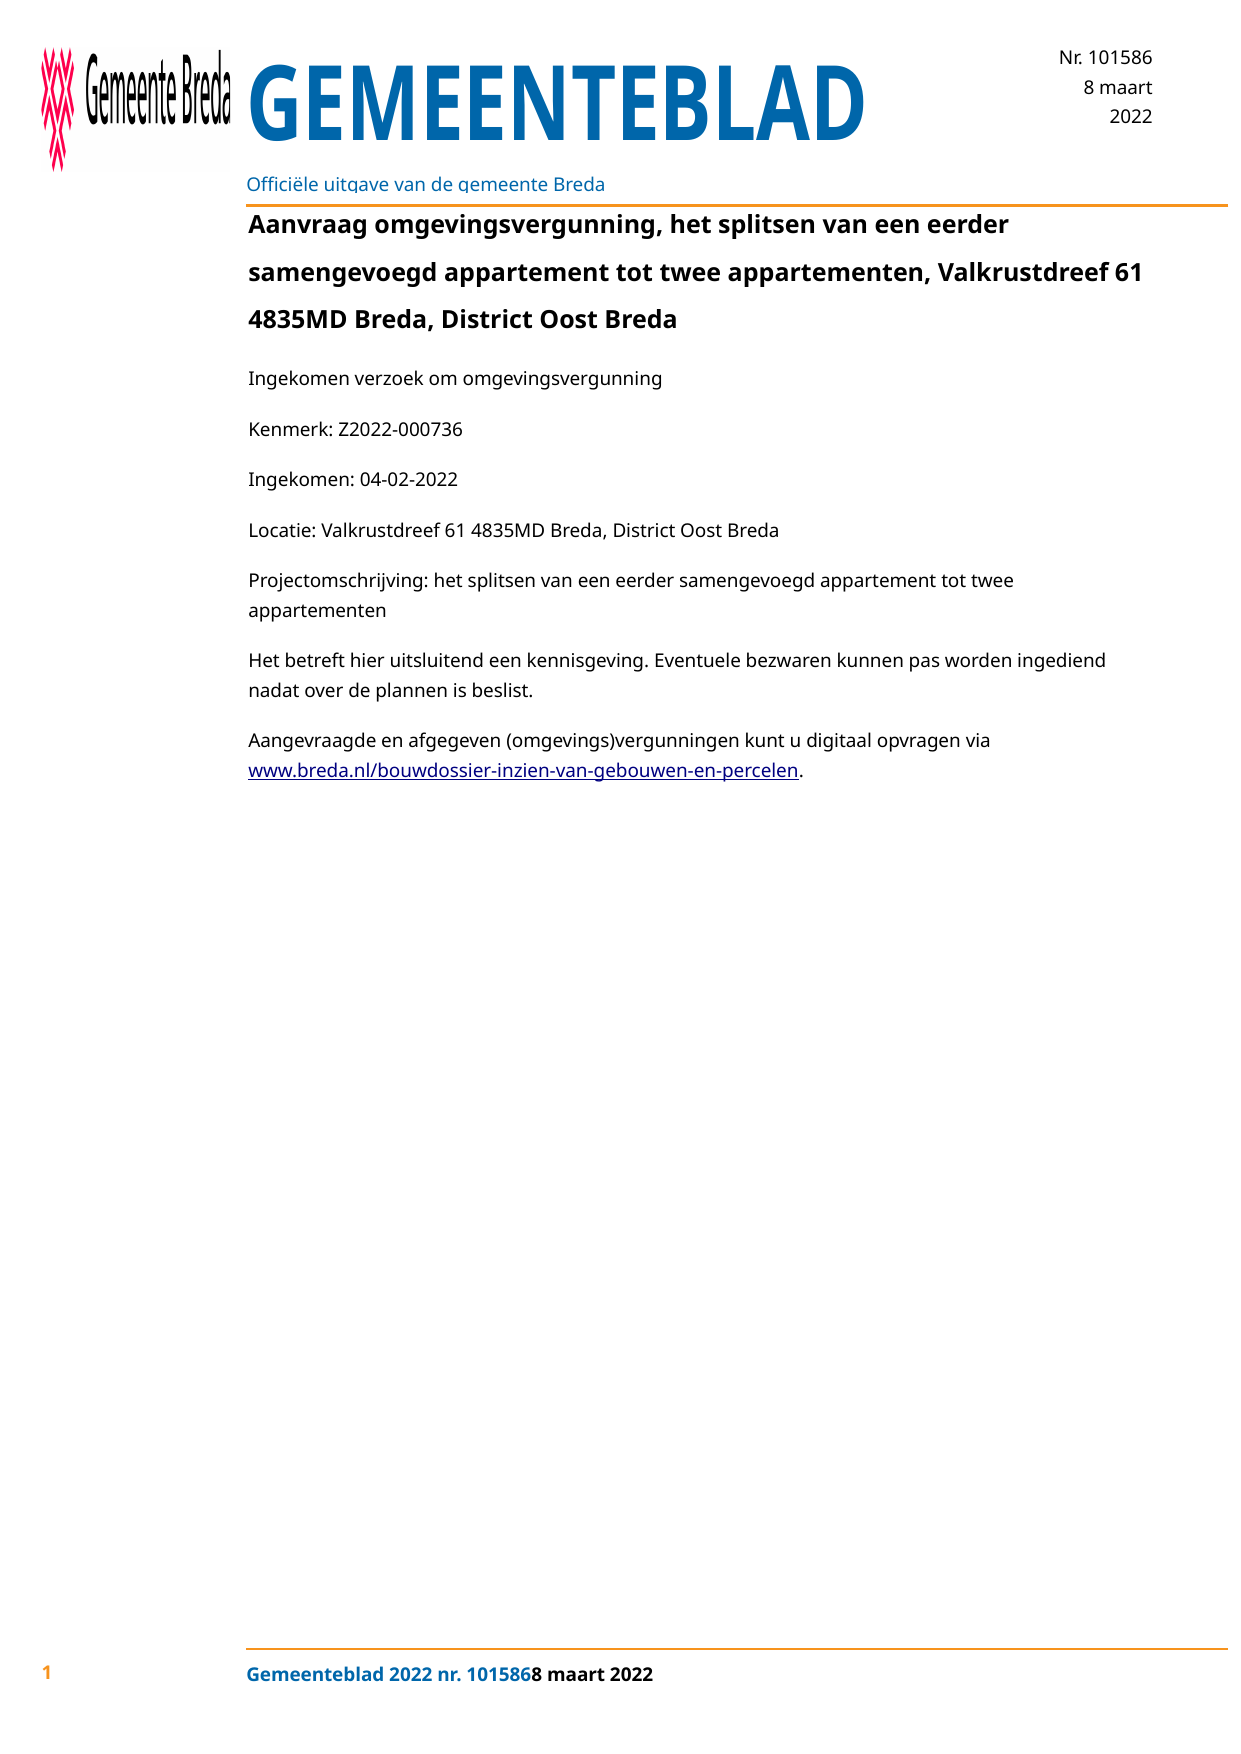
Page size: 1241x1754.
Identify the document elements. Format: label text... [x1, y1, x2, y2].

picture [41, 47, 231, 172]
text Projectomschrijving: het splitsen van een eerder samengevoegd appartement tot twee appartementen [248, 567, 1152, 622]
text Aangevraagde en afgegeven (omgevings)vergunningen kunt u digitaal opvragen via www.breda.nl/bouwdossier-inzien-van-gebouwen-en-percelen. [248, 727, 1152, 782]
text Locatie: Valkrustdreef 61 4835MD Breda, District Oost Breda [248, 517, 1152, 542]
text Ingekomen verzoek om omgevingsvergunning [248, 366, 1152, 391]
text Ingekomen: 04-02-2022 [248, 466, 1152, 492]
text Aanvraag omgevingsvergunning, het splitsen van een eerder samengevoegd appartement tot twee appartementen, Valkrustdreef 61 4835MD Breda, District Oost Breda [248, 207, 1152, 336]
text Het betreft hier uitsluitend een kennisgeving. Eventuele bezwaren kunnen pas worden ingediend nadat over de plannen is beslist. [248, 647, 1152, 702]
text Kenmerk: Z2022-000736 [248, 416, 1152, 442]
